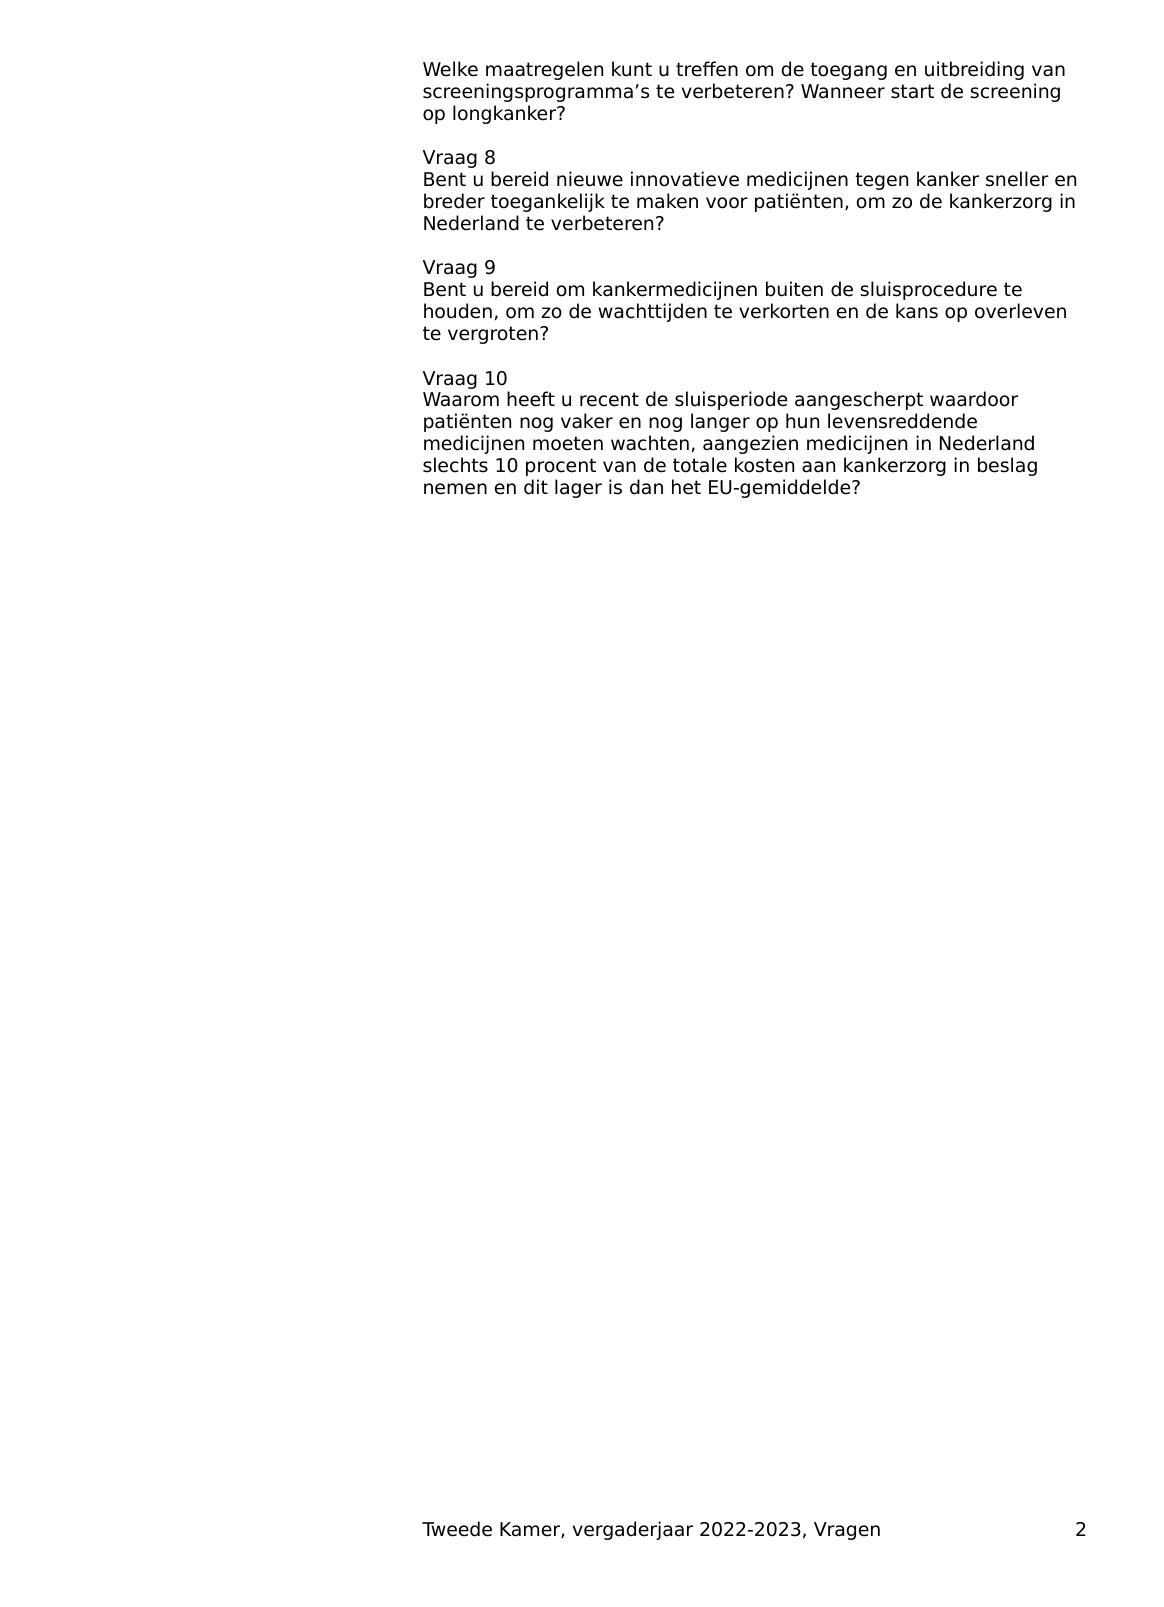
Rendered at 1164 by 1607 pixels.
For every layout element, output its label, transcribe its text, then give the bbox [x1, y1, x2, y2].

text Bent u bereid om kankermedicijnen buiten de sluisprocedure te houden, om zo de wachttijden te verkorten en de kans op overleven te vergroten? [422, 279, 1087, 345]
text Vraag 8 [422, 147, 1087, 169]
text Welke maatregelen kunt u treffen om de toegang en uitbreiding van screeningsprogramma’s te verbeteren? Wanneer start de screening op longkanker? [422, 59, 1087, 125]
text Bent u bereid nieuwe innovatieve medicijnen tegen kanker sneller en breder toegankelijk te maken voor patiënten, om zo de kankerzorg in Nederland te verbeteren? [422, 169, 1087, 235]
text Waarom heeft u recent de sluisperiode aangescherpt waardoor patiënten nog vaker en nog langer op hun levensreddende medicijnen moeten wachten, aangezien medicijnen in Nederland slechts 10 procent van de totale kosten aan kankerzorg in beslag nemen en dit lager is dan het EU-gemiddelde? [422, 389, 1087, 499]
text Vraag 10 [422, 367, 1087, 389]
text Vraag 9 [422, 257, 1087, 279]
